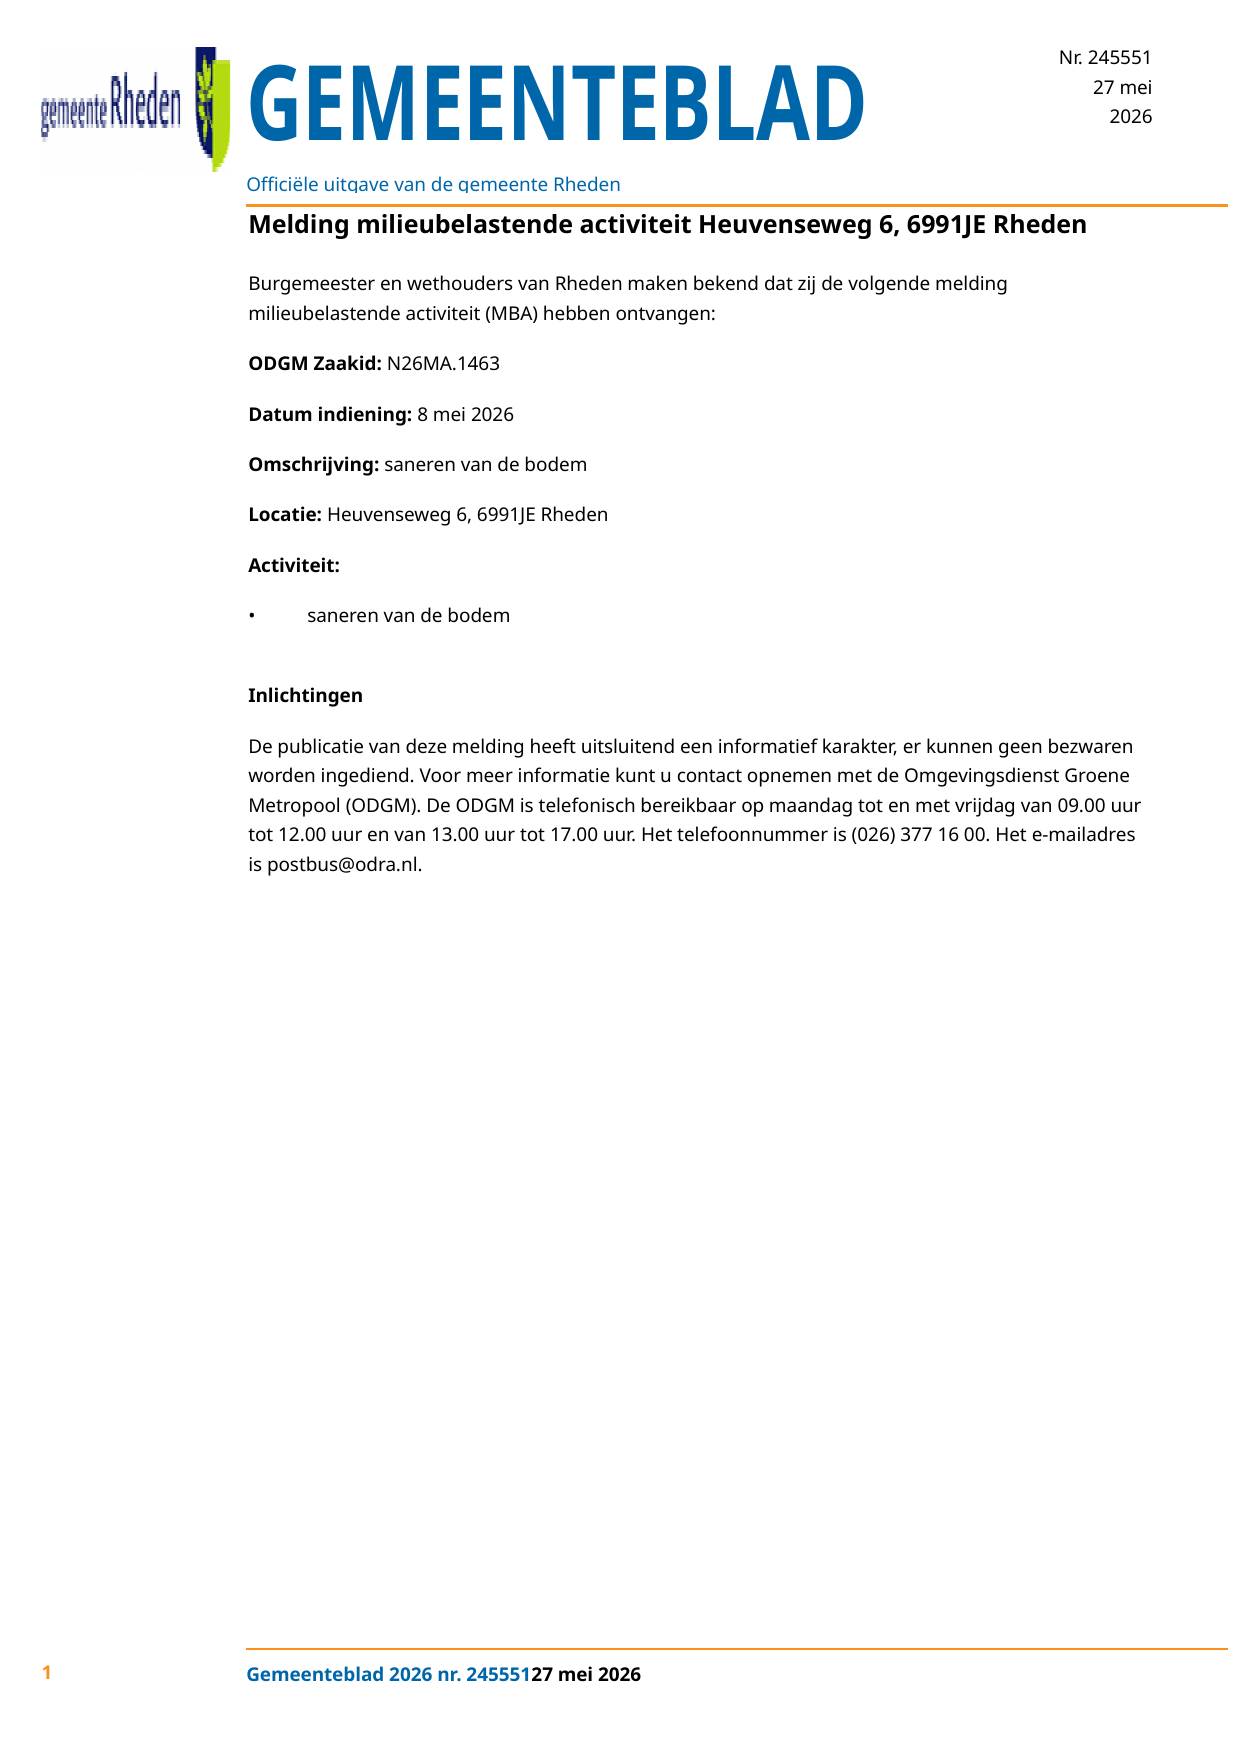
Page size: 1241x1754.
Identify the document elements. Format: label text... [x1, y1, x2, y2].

text Omschrijving: saneren van de bodem [248, 451, 1152, 477]
text De publicatie van deze melding heeft uitsluitend een informatief karakter, er kunnen geen bezwaren worden ingediend. Voor meer informatie kunt u contact opnemen met de Omgevingsdienst Groene Metropool (ODGM). De ODGM is telefonisch bereikbaar op maandag tot en met vrijdag van 09.00 uur tot 12.00 uur en van 13.00 uur tot 17.00 uur. Het telefoonnummer is (026) 377 16 00. Het e-mailadres is postbus@odra.nl. [248, 733, 1152, 877]
text Inlichtingen [248, 682, 1152, 708]
text Datum indiening: 8 mei 2026 [248, 401, 1152, 426]
text Locatie: Heuvenseweg 6, 6991JE Rheden [248, 502, 1152, 527]
text Melding milieubelastende activiteit Heuvenseweg 6, 6991JE Rheden [248, 207, 1152, 241]
list saneren van de bodem [248, 602, 1152, 628]
picture [41, 47, 231, 172]
text ODGM Zaakid: N26MA.1463 [248, 350, 1152, 376]
text Burgemeester en wethouders van Rheden maken bekend dat zij de volgende melding milieubelastende activiteit (MBA) hebben ontvangen: [248, 270, 1152, 326]
text Activiteit: [248, 552, 1152, 578]
